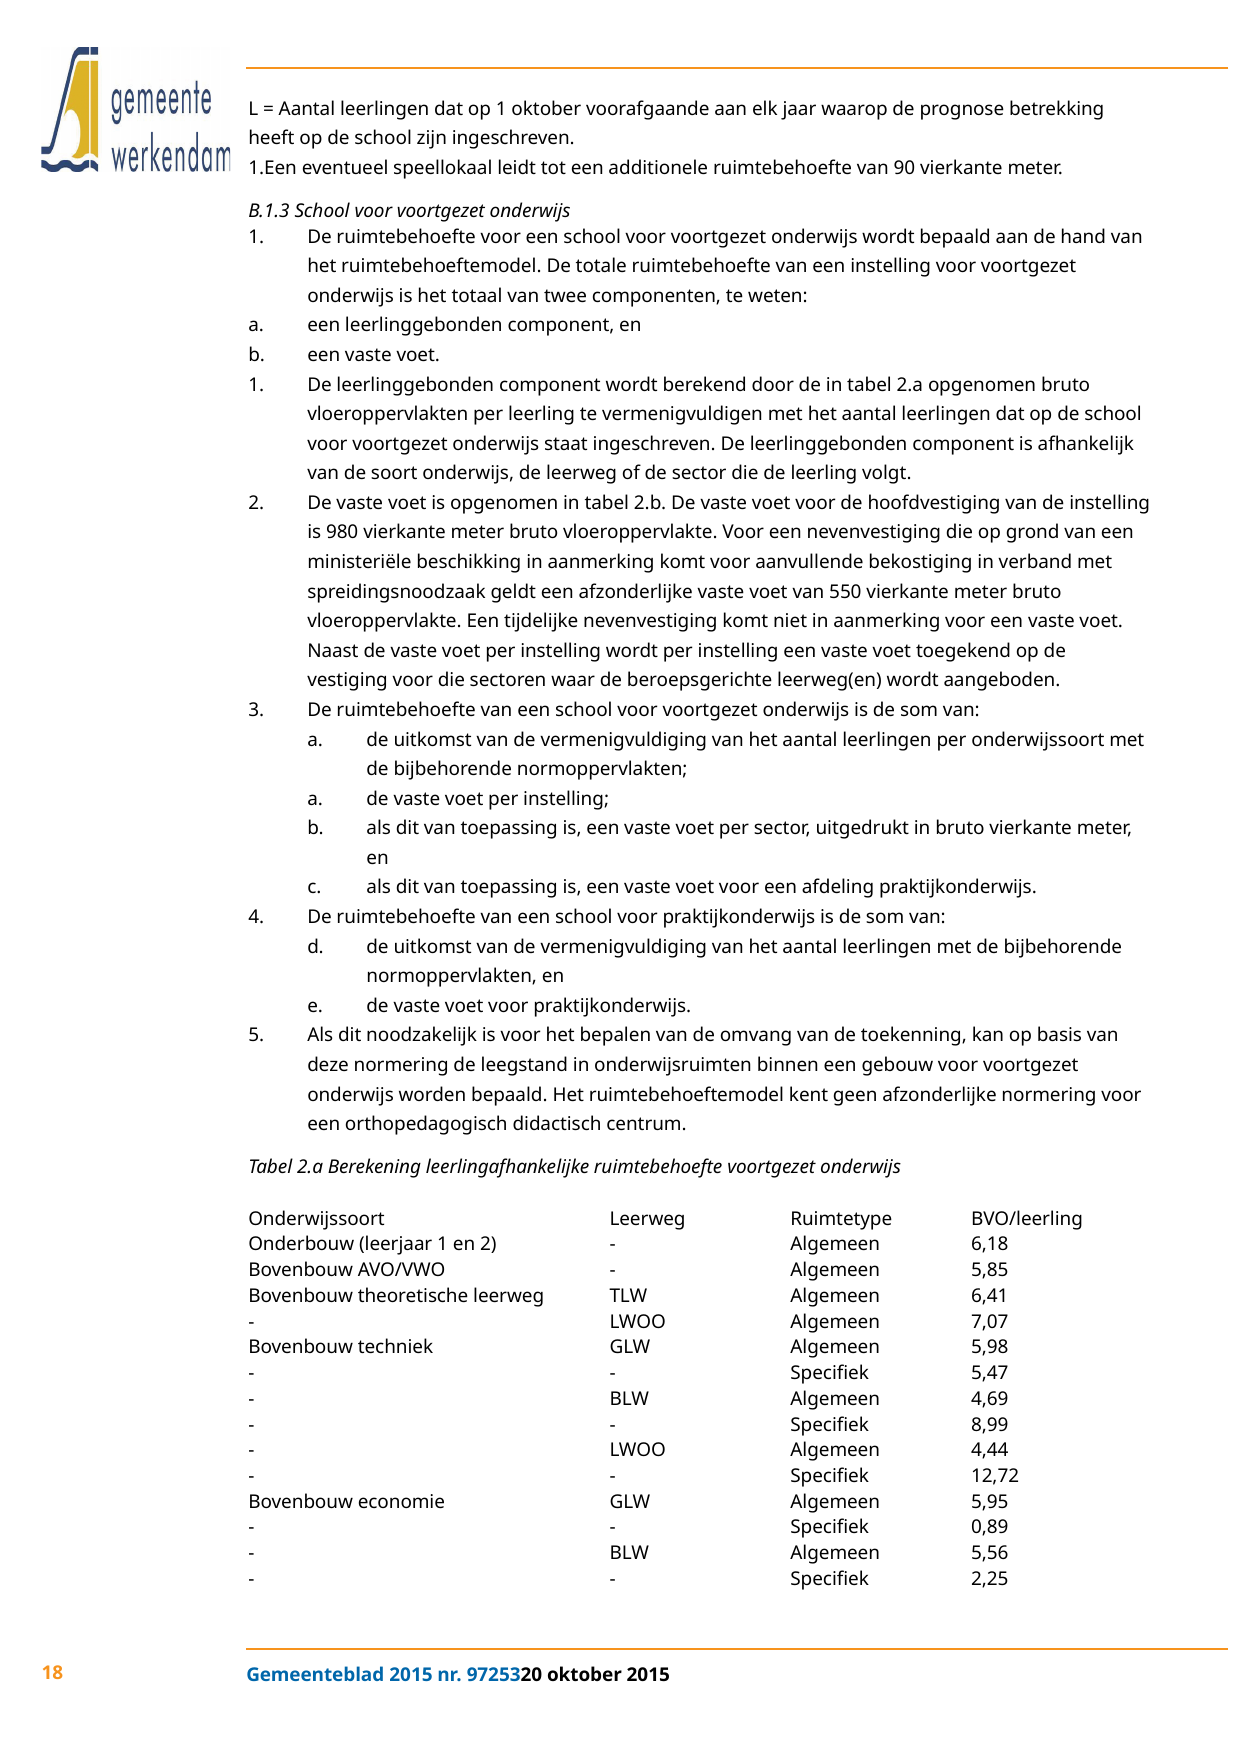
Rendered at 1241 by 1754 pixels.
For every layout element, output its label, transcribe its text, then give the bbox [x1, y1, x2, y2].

list als dit van toepassing is, een vaste voet per sector, uitgedrukt in bruto vierkante meter, en [307, 814, 1152, 870]
list De vaste voet is opgenomen in tabel 2.b. De vaste voet voor de hoofdvestiging van de instelling is 980 vierkante meter bruto vloeroppervlakte. Voor een nevenvestiging die op grond van een ministeriële beschikking in aanmerking komt voor aanvullende bekostiging in verband met spreidingsnoodzaak geldt een afzonderlijke vaste voet van 550 vierkante meter bruto vloeroppervlakte. Een tijdelijke nevenvestiging komt niet in aanmerking voor een vaste voet. Naast de vaste voet per instelling wordt per instelling een vaste voet toegekend op de vestiging voor die sectoren waar de beroepsgerichte leerweg(en) wordt aangeboden. [248, 489, 1152, 692]
list de uitkomst van de vermenigvuldiging van het aantal leerlingen per onderwijssoort met de bijbehorende normoppervlakten; [307, 726, 1152, 781]
list Als dit noodzakelijk is voor het bepalen van de omvang van de toekenning, kan op basis van deze normering de leegstand in onderwijsruimten binnen een gebouw voor voortgezet onderwijs worden bepaald. Het ruimtebehoeftemodel kent geen afzonderlijke normering voor een orthopedagogisch didactisch centrum. [248, 1022, 1152, 1136]
list een leerlinggebonden component, en [248, 312, 1152, 337]
table_cell GLW [609, 1334, 790, 1359]
table_cell - [609, 1514, 790, 1539]
table_cell 8,99 [971, 1411, 1152, 1436]
table_cell Algemeen [790, 1488, 971, 1514]
list De ruimtebehoefte voor een school voor voortgezet onderwijs wordt bepaald aan de hand van het ruimtebehoeftemodel. De totale ruimtebehoefte van een instelling voor voortgezet onderwijs is het totaal van twee componenten, te weten: [248, 223, 1152, 308]
table_cell Algemeen [790, 1539, 971, 1565]
table_cell - [248, 1539, 609, 1565]
table_header Onderwijssoort [248, 1205, 609, 1231]
text L = Aantal leerlingen dat op 1 oktober voorafgaande aan elk jaar waarop de prognose betrekking heeft op de school zijn ingeschreven. [248, 95, 1152, 150]
list een vaste voet. [248, 341, 1152, 367]
table_cell - [609, 1565, 790, 1591]
text Tabel 2.a Berekening leerlingafhankelijke ruimtebehoefte voortgezet onderwijs [248, 1153, 1152, 1179]
table_cell - [248, 1359, 609, 1385]
list de vaste voet per instelling; [307, 785, 1152, 811]
list De ruimtebehoefte van een school voor praktijkonderwijs is de som van: [248, 903, 1152, 929]
table_cell 4,69 [971, 1385, 1152, 1411]
text B.1.3 School voor voortgezet onderwijs [248, 197, 1152, 223]
table_cell Bovenbouw economie [248, 1488, 609, 1514]
table_cell - [609, 1231, 790, 1256]
table_cell TLW [609, 1282, 790, 1308]
table_cell Specifiek [790, 1359, 971, 1385]
table_cell - [248, 1411, 609, 1436]
table_cell Algemeen [790, 1436, 971, 1462]
table_cell 6,41 [971, 1282, 1152, 1308]
table_cell - [248, 1385, 609, 1411]
table_cell Specifiek [790, 1411, 971, 1436]
table_cell Algemeen [790, 1308, 971, 1333]
table_cell 2,25 [971, 1565, 1152, 1591]
list als dit van toepassing is, een vaste voet voor een afdeling praktijkonderwijs. [307, 874, 1152, 899]
table_cell - [609, 1462, 790, 1488]
table_cell - [609, 1359, 790, 1385]
table_cell Algemeen [790, 1334, 971, 1359]
table_cell - [248, 1462, 609, 1488]
table_cell 5,95 [971, 1488, 1152, 1514]
table_header BVO/leerling [971, 1205, 1152, 1231]
table_header Leerweg [609, 1205, 790, 1231]
list De ruimtebehoefte van een school voor voortgezet onderwijs is de som van: [248, 696, 1152, 722]
table_cell Bovenbouw AVO/VWO [248, 1256, 609, 1282]
table_cell Specifiek [790, 1565, 971, 1591]
table_cell BLW [609, 1539, 790, 1565]
table_cell - [248, 1514, 609, 1539]
text 1.Een eventueel speellokaal leidt tot een additionele ruimtebehoefte van 90 vierkante meter. [248, 154, 1152, 180]
table_cell LWOO [609, 1436, 790, 1462]
table_cell 5,56 [971, 1539, 1152, 1565]
table_cell Specifiek [790, 1514, 971, 1539]
list De leerlinggebonden component wordt berekend door de in tabel 2.a opgenomen bruto vloeroppervlakten per leerling te vermenigvuldigen met het aantal leerlingen dat op de school voor voortgezet onderwijs staat ingeschreven. De leerlinggebonden component is afhankelijk van de soort onderwijs, de leerweg of de sector die de leerling volgt. [248, 371, 1152, 485]
table_cell - [248, 1308, 609, 1333]
table_cell - [248, 1565, 609, 1591]
table_cell 6,18 [971, 1231, 1152, 1256]
table_cell 7,07 [971, 1308, 1152, 1333]
table_cell - [609, 1411, 790, 1436]
table_cell - [248, 1436, 609, 1462]
table_cell 5,98 [971, 1334, 1152, 1359]
table_cell GLW [609, 1488, 790, 1514]
table_cell Algemeen [790, 1231, 971, 1256]
table_cell Algemeen [790, 1282, 971, 1308]
table_cell 5,85 [971, 1256, 1152, 1282]
table_cell BLW [609, 1385, 790, 1411]
table_cell 4,44 [971, 1436, 1152, 1462]
list de vaste voet voor praktijkonderwijs. [307, 992, 1152, 1018]
table_cell 12,72 [971, 1462, 1152, 1488]
table_cell 5,47 [971, 1359, 1152, 1385]
table_cell Specifiek [790, 1462, 971, 1488]
table_cell Algemeen [790, 1385, 971, 1411]
table_cell LWOO [609, 1308, 790, 1333]
table_cell Bovenbouw techniek [248, 1334, 609, 1359]
table_cell Onderbouw (leerjaar 1 en 2) [248, 1231, 609, 1256]
list de uitkomst van de vermenigvuldiging van het aantal leerlingen met de bijbehorende normoppervlakten, en [307, 933, 1152, 988]
table_header Ruimtetype [790, 1205, 971, 1231]
table_cell 0,89 [971, 1514, 1152, 1539]
table_cell Bovenbouw theoretische leerweg [248, 1282, 609, 1308]
table_cell Algemeen [790, 1256, 971, 1282]
picture [41, 47, 231, 172]
table_cell - [609, 1256, 790, 1282]
